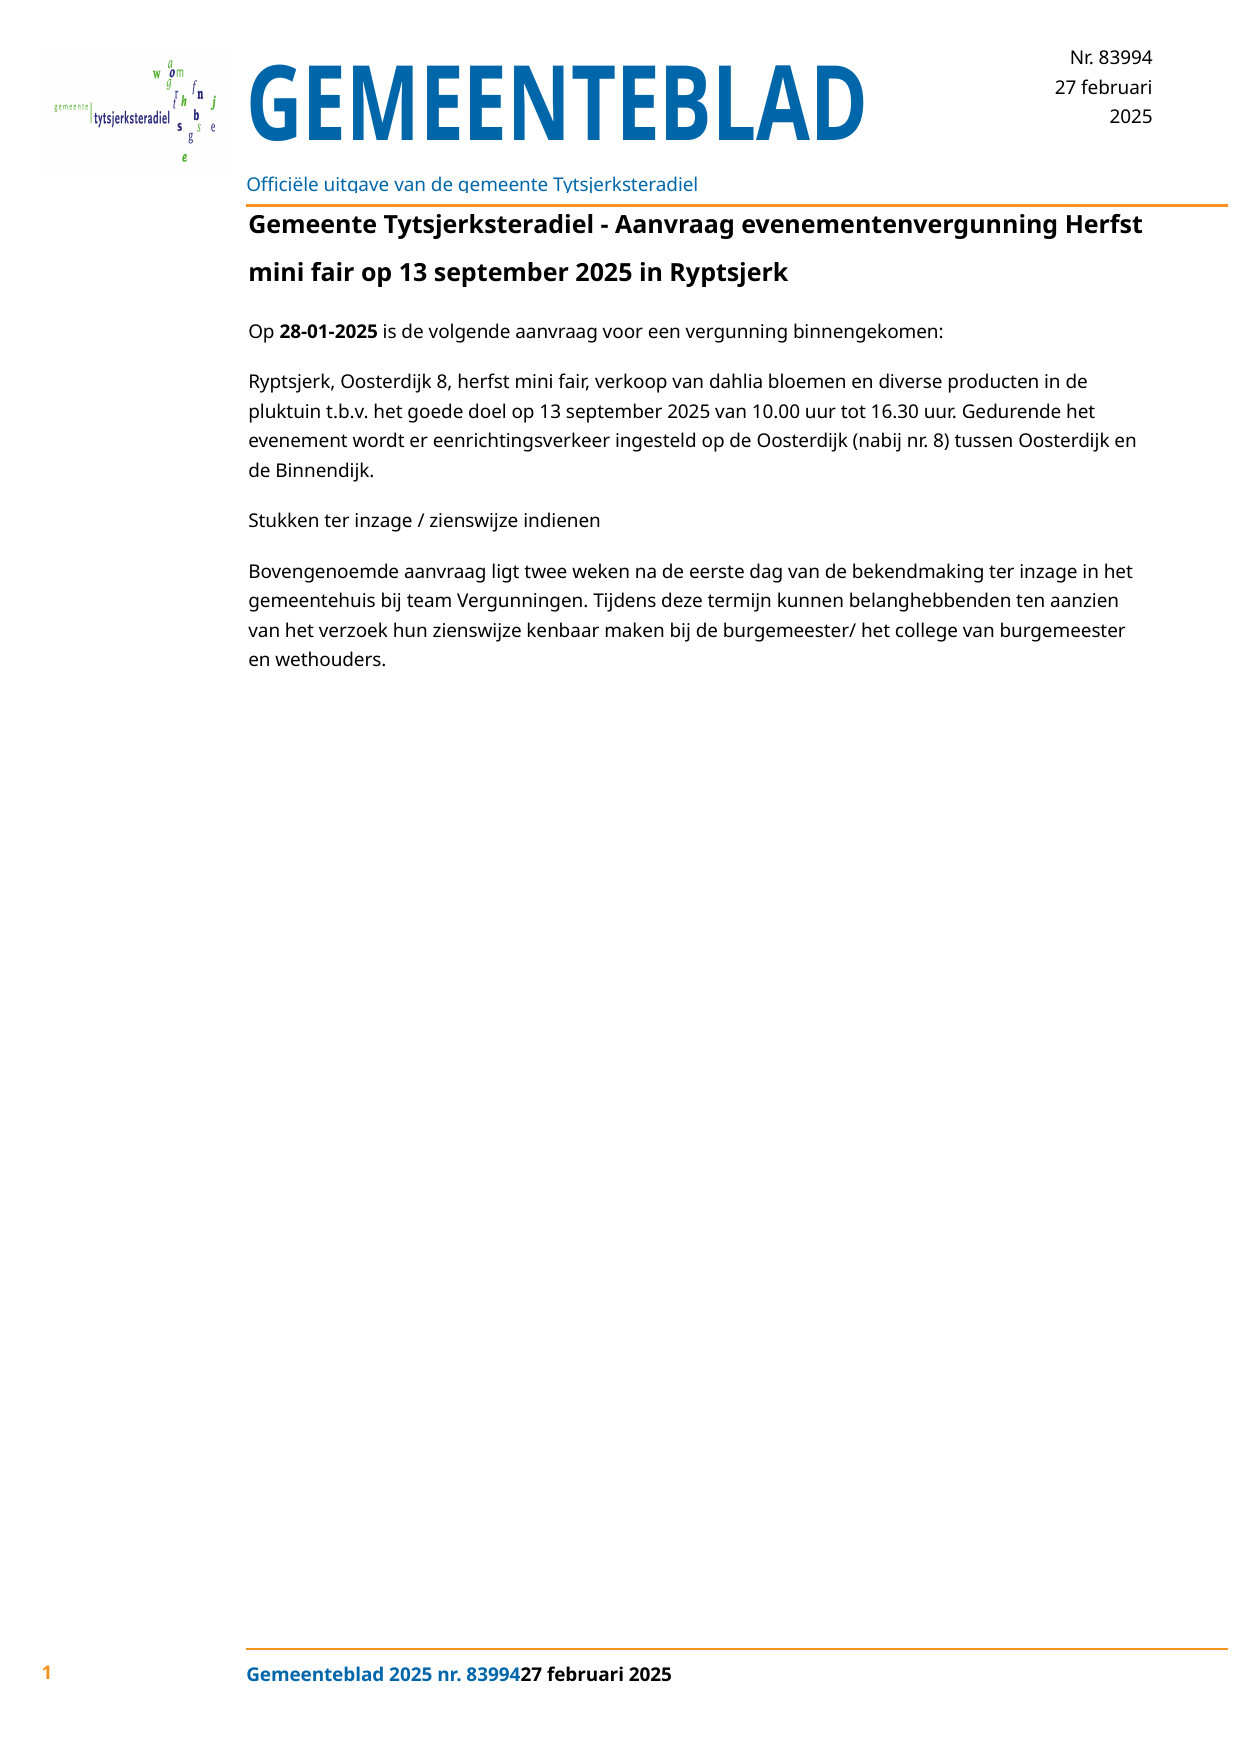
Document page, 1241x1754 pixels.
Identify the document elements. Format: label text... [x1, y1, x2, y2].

text Stukken ter inzage / zienswijze indienen [248, 507, 1152, 533]
picture [41, 47, 231, 172]
text Bovengenoemde aanvraag ligt twee weken na de eerste dag van de bekendmaking ter inzage in het gemeentehuis bij team Vergunningen. Tijdens deze termijn kunnen belanghebbenden ten aanzien van het verzoek hun zienswijze kenbaar maken bij de burgemeester/ het college van burgemeester en wethouders. [248, 558, 1152, 672]
text Op 28-01-2025 is de volgende aanvraag voor een vergunning binnengekomen: [248, 318, 1152, 344]
text Gemeente Tytsjerksteradiel - Aanvraag evenementenvergunning Herfst mini fair op 13 september 2025 in Ryptsjerk [248, 207, 1152, 288]
text Ryptsjerk, Oosterdijk 8, herfst mini fair, verkoop van dahlia bloemen en diverse producten in de pluktuin t.b.v. het goede doel op 13 september 2025 van 10.00 uur tot 16.30 uur. Gedurende het evenement wordt er eenrichtingsverkeer ingesteld op de Oosterdijk (nabij nr. 8) tussen Oosterdijk en de Binnendijk. [248, 368, 1152, 483]
